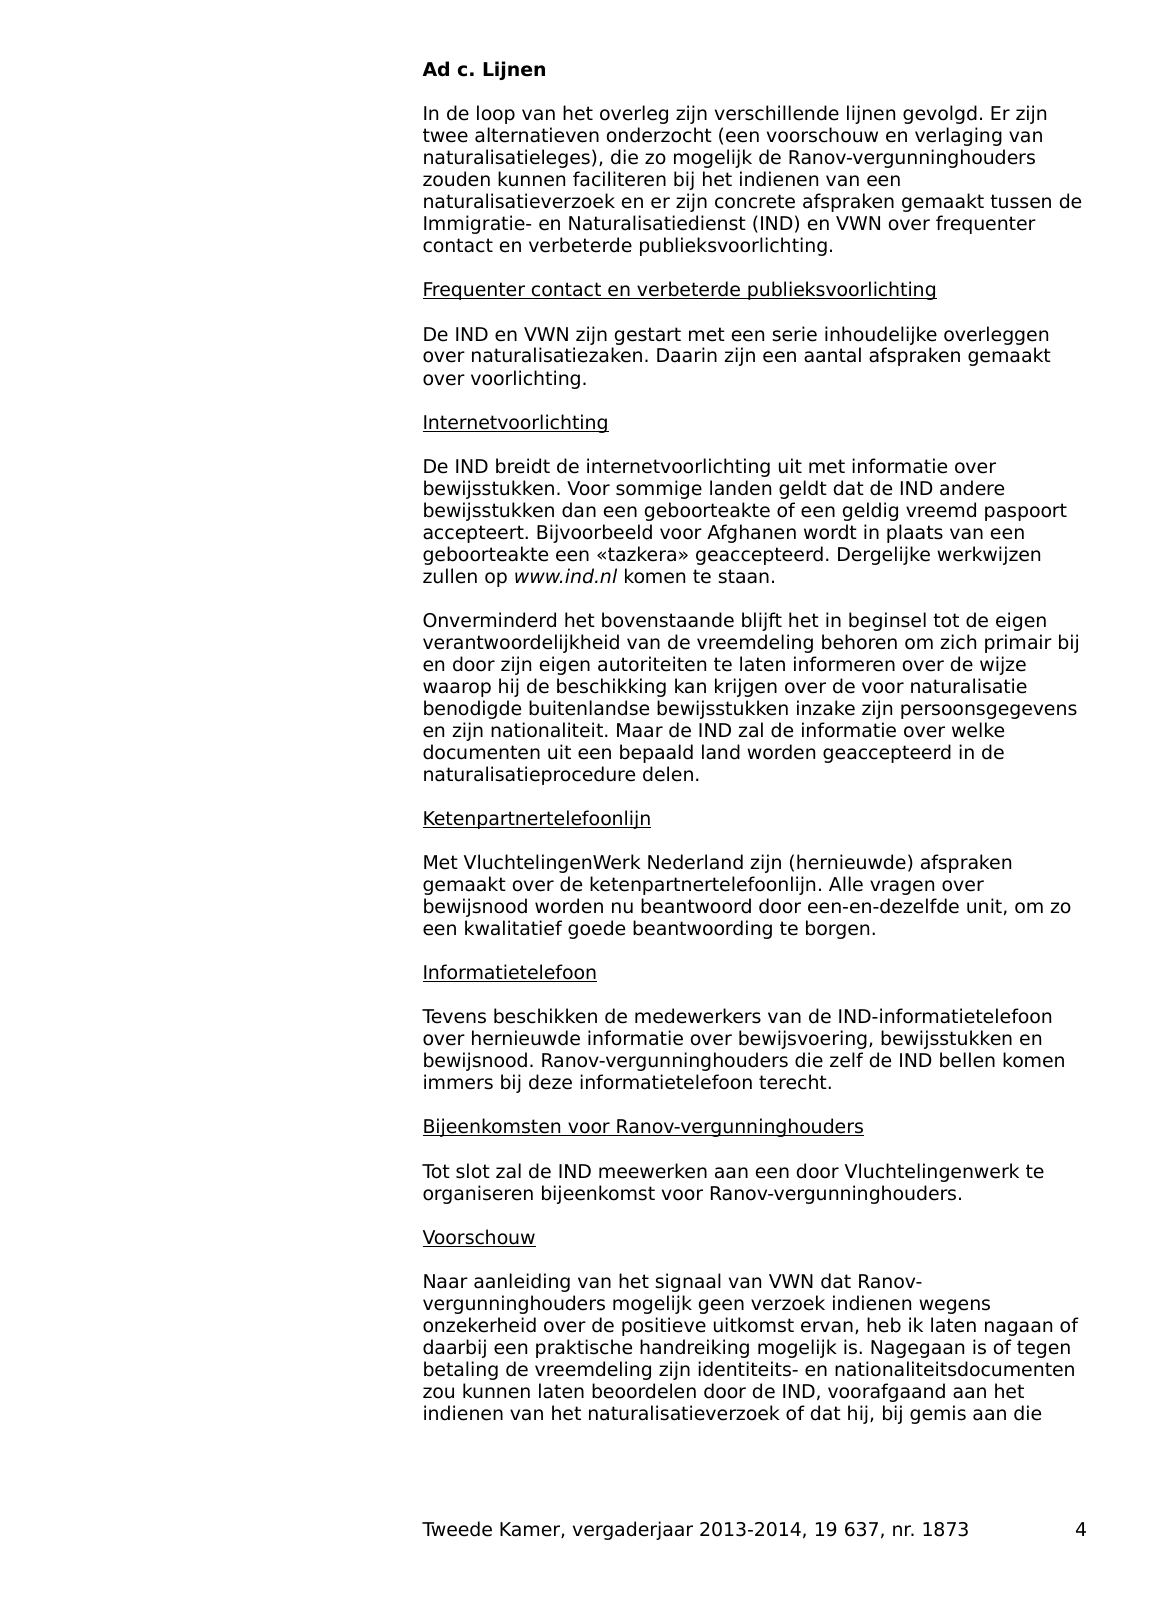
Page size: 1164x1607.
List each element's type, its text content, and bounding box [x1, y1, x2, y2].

text De IND breidt de internetvoorlichting uit met informatie over bewijsstukken. Voor sommige landen geldt dat de IND andere bewijsstukken dan een geboorteakte of een geldig vreemd paspoort accepteert. Bijvoorbeeld voor Afghanen wordt in plaats van een geboorteakte een «tazkera» geaccepteerd. Dergelijke werkwijzen zullen op www.ind.nl komen te staan. [422, 456, 1087, 588]
text Met VluchtelingenWerk Nederland zijn (hernieuwde) afspraken gemaakt over de ketenpartnertelefoonlijn. Alle vragen over bewijsnood worden nu beantwoord door een-en-dezelfde unit, om zo een kwalitatief goede beantwoording te borgen. [422, 852, 1087, 940]
text Tevens beschikken de medewerkers van de IND-informatietelefoon over hernieuwde informatie over bewijsvoering, bewijsstukken en bewijsnood. Ranov-vergunninghouders die zelf de IND bellen komen immers bij deze informatietelefoon terecht. [422, 1006, 1087, 1094]
subtitle Internetvoorlichting [422, 412, 1087, 433]
subtitle Informatietelefoon [422, 962, 1087, 984]
subtitle Bijeenkomsten voor Ranov-vergunninghouders [422, 1116, 1087, 1138]
subtitle Ketenpartnertelefoonlijn [422, 808, 1087, 830]
subtitle Voorschouw [422, 1227, 1087, 1249]
text Naar aanleiding van het signaal van VWN dat Ranov-vergunninghouders mogelijk geen verzoek indienen wegens onzekerheid over de positieve uitkomst ervan, heb ik laten nagaan of daarbij een praktische handreiking mogelijk is. Nagegaan is of tegen betaling de vreemdeling zijn identiteits- en nationaliteitsdocumenten zou kunnen laten beoordelen door de IND, voorafgaand aan het indienen van het naturalisatieverzoek of dat hij, bij gemis aan die [422, 1271, 1087, 1425]
text Onverminderd het bovenstaande blijft het in beginsel tot de eigen verantwoordelijkheid van de vreemdeling behoren om zich primair bij en door zijn eigen autoriteiten te laten informeren over de wijze waarop hij de beschikking kan krijgen over de voor naturalisatie benodigde buitenlandse bewijsstukken inzake zijn persoonsgegevens en zijn nationaliteit. Maar de IND zal de informatie over welke documenten uit een bepaald land worden geaccepteerd in de naturalisatieprocedure delen. [422, 610, 1087, 786]
text De IND en VWN zijn gestart met een serie inhoudelijke overleggen over naturalisatiezaken. Daarin zijn een aantal afspraken gemaakt over voorlichting. [422, 323, 1087, 389]
subtitle Ad c. Lijnen [422, 59, 1087, 81]
subtitle Frequenter contact en verbeterde publieksvoorlichting [422, 279, 1087, 301]
text Tot slot zal de IND meewerken aan een door Vluchtelingenwerk te organiseren bijeenkomst voor Ranov-vergunninghouders. [422, 1161, 1087, 1204]
text In de loop van het overleg zijn verschillende lijnen gevolgd. Er zijn twee alternatieven onderzocht (een voorschouw en verlaging van naturalisatieleges), die zo mogelijk de Ranov-vergunninghouders zouden kunnen faciliteren bij het indienen van een naturalisatieverzoek en er zijn concrete afspraken gemaakt tussen de Immigratie- en Naturalisatiedienst (IND) en VWN over frequenter contact en verbeterde publieksvoorlichting. [422, 103, 1087, 257]
